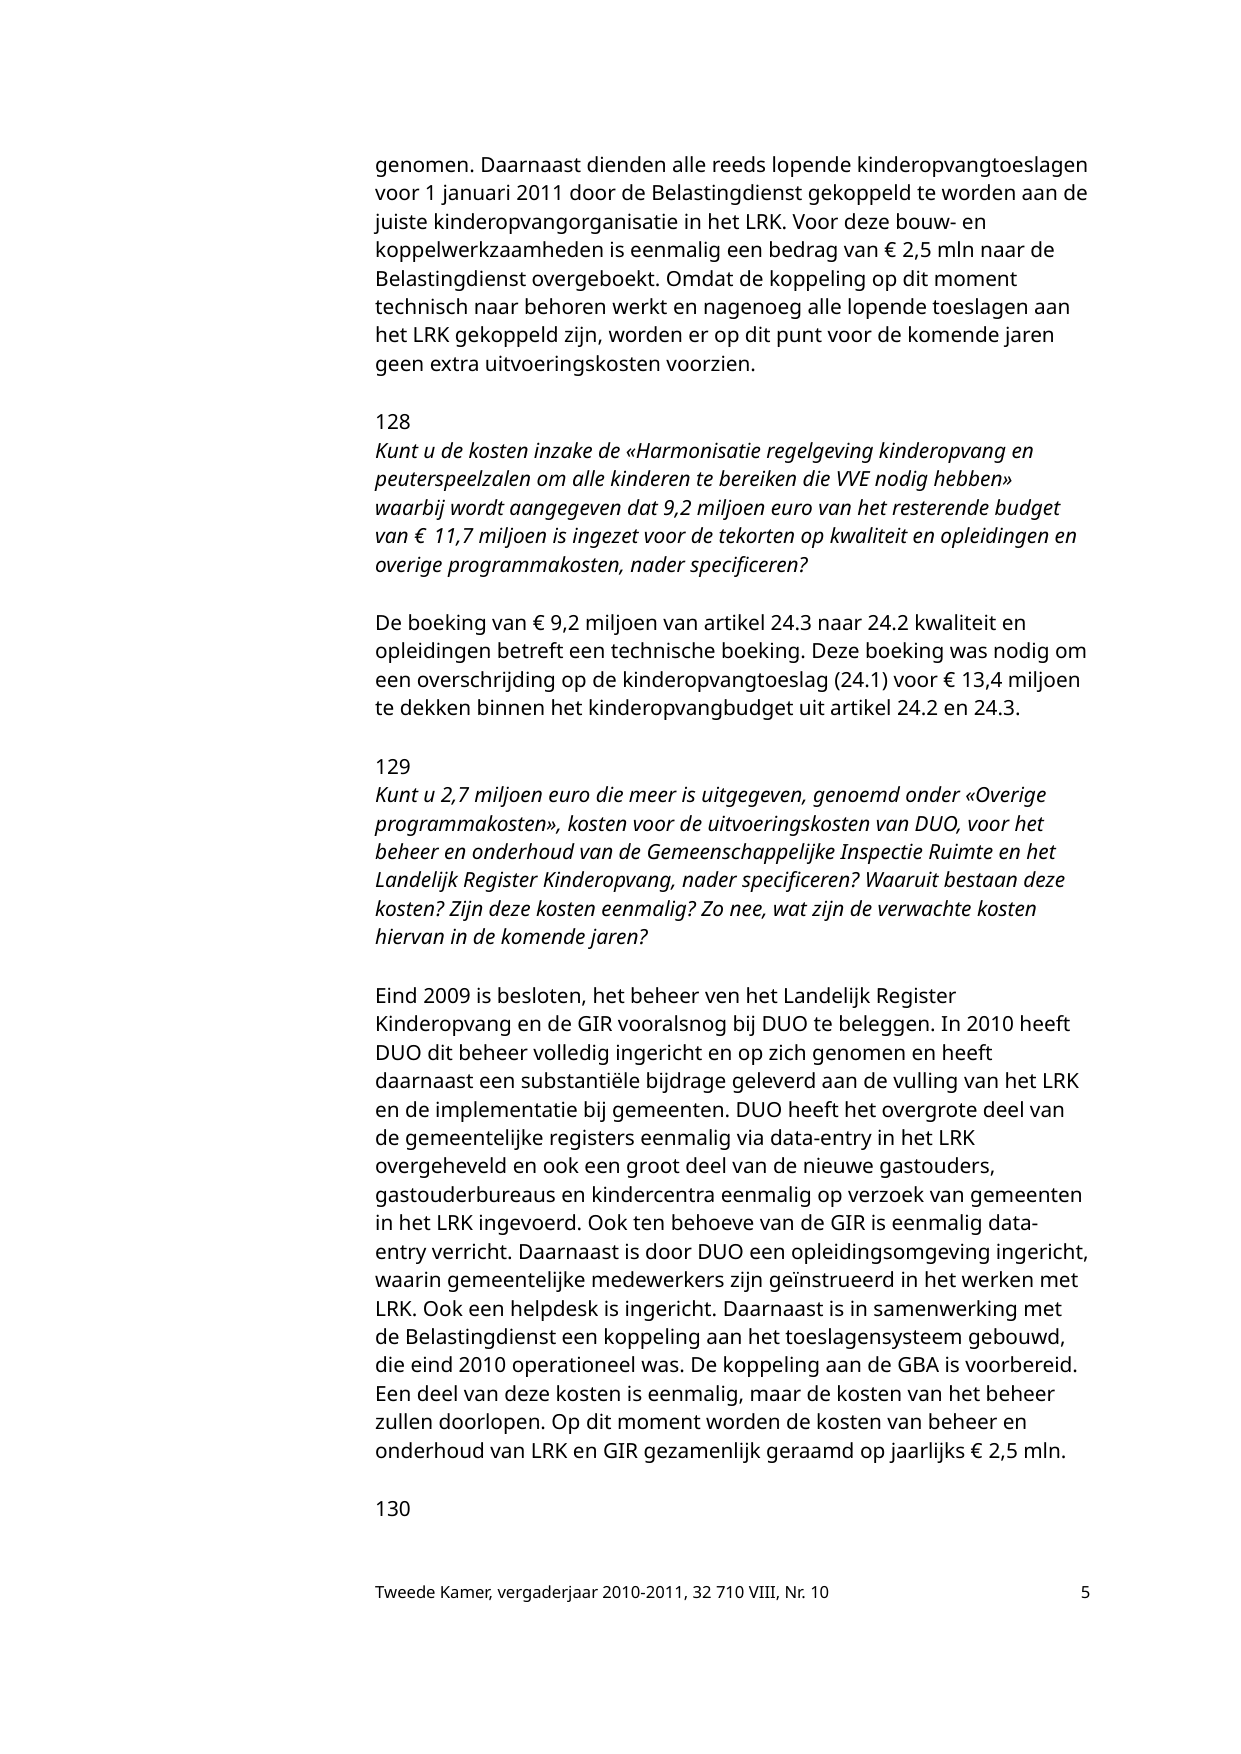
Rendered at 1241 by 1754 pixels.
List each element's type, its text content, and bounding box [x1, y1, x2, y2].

text 129 [375, 752, 1090, 780]
text Eind 2009 is besloten, het beheer ven het Landelijk Register Kinderopvang en de GIR vooralsnog bij DUO te beleggen. In 2010 heeft DUO dit beheer volledig ingericht en op zich genomen en heeft daarnaast een substantiële bijdrage geleverd aan de vulling van het LRK en de implementatie bij gemeenten. DUO heeft het overgrote deel van de gemeentelijke registers eenmalig via data-entry in het LRK overgeheveld en ook een groot deel van de nieuwe gastouders, gastouderbureaus en kindercentra eenmalig op verzoek van gemeenten in het LRK ingevoerd. Ook ten behoeve van de GIR is eenmalig data-entry verricht. Daarnaast is door DUO een opleidingsomgeving ingericht, waarin gemeentelijke medewerkers zijn geïnstrueerd in het werken met LRK. Ook een helpdesk is ingericht. Daarnaast is in samenwerking met de Belastingdienst een koppeling aan het toeslagensysteem gebouwd, die eind 2010 operationeel was. De koppeling aan de GBA is voorbereid. Een deel van deze kosten is eenmalig, maar de kosten van het beheer zullen doorlopen. Op dit moment worden de kosten van beheer en onderhoud van LRK en GIR gezamenlijk geraamd op jaarlijks € 2,5 mln. [375, 981, 1090, 1464]
text 128 [375, 407, 1090, 436]
text Kunt u 2,7 miljoen euro die meer is uitgegeven, genoemd onder «Overige programmakosten», kosten voor de uitvoeringskosten van DUO, voor het beheer en onderhoud van de Gemeenschappelijke Inspectie Ruimte en het Landelijk Register Kinderopvang, nader specificeren? Waaruit bestaan deze kosten? Zijn deze kosten eenmalig? Zo nee, wat zijn de verwachte kosten hiervan in de komende jaren? [375, 780, 1090, 951]
text Kunt u de kosten inzake de «Harmonisatie regelgeving kinderopvang en peuterspeelzalen om alle kinderen te bereiken die VVE nodig hebben» waarbij wordt aangegeven dat 9,2 miljoen euro van het resterende budget van € 11,7 miljoen is ingezet voor de tekorten op kwaliteit en opleidingen en overige programmakosten, nader specificeren? [375, 436, 1090, 578]
text genomen. Daarnaast dienden alle reeds lopende kinderopvangtoeslagen voor 1 januari 2011 door de Belastingdienst gekoppeld te worden aan de juiste kinderopvangorganisatie in het LRK. Voor deze bouw- en koppelwerkzaamheden is eenmalig een bedrag van € 2,5 mln naar de Belastingdienst overgeboekt. Omdat de koppeling op dit moment technisch naar behoren werkt en nagenoeg alle lopende toeslagen aan het LRK gekoppeld zijn, worden er op dit punt voor de komende jaren geen extra uitvoeringskosten voorzien. [375, 150, 1090, 377]
text De boeking van € 9,2 miljoen van artikel 24.3 naar 24.2 kwaliteit en opleidingen betreft een technische boeking. Deze boeking was nodig om een overschrijding op de kinderopvangtoeslag (24.1) voor € 13,4 miljoen te dekken binnen het kinderopvangbudget uit artikel 24.2 en 24.3. [375, 608, 1090, 722]
text 130 [375, 1494, 1090, 1523]
